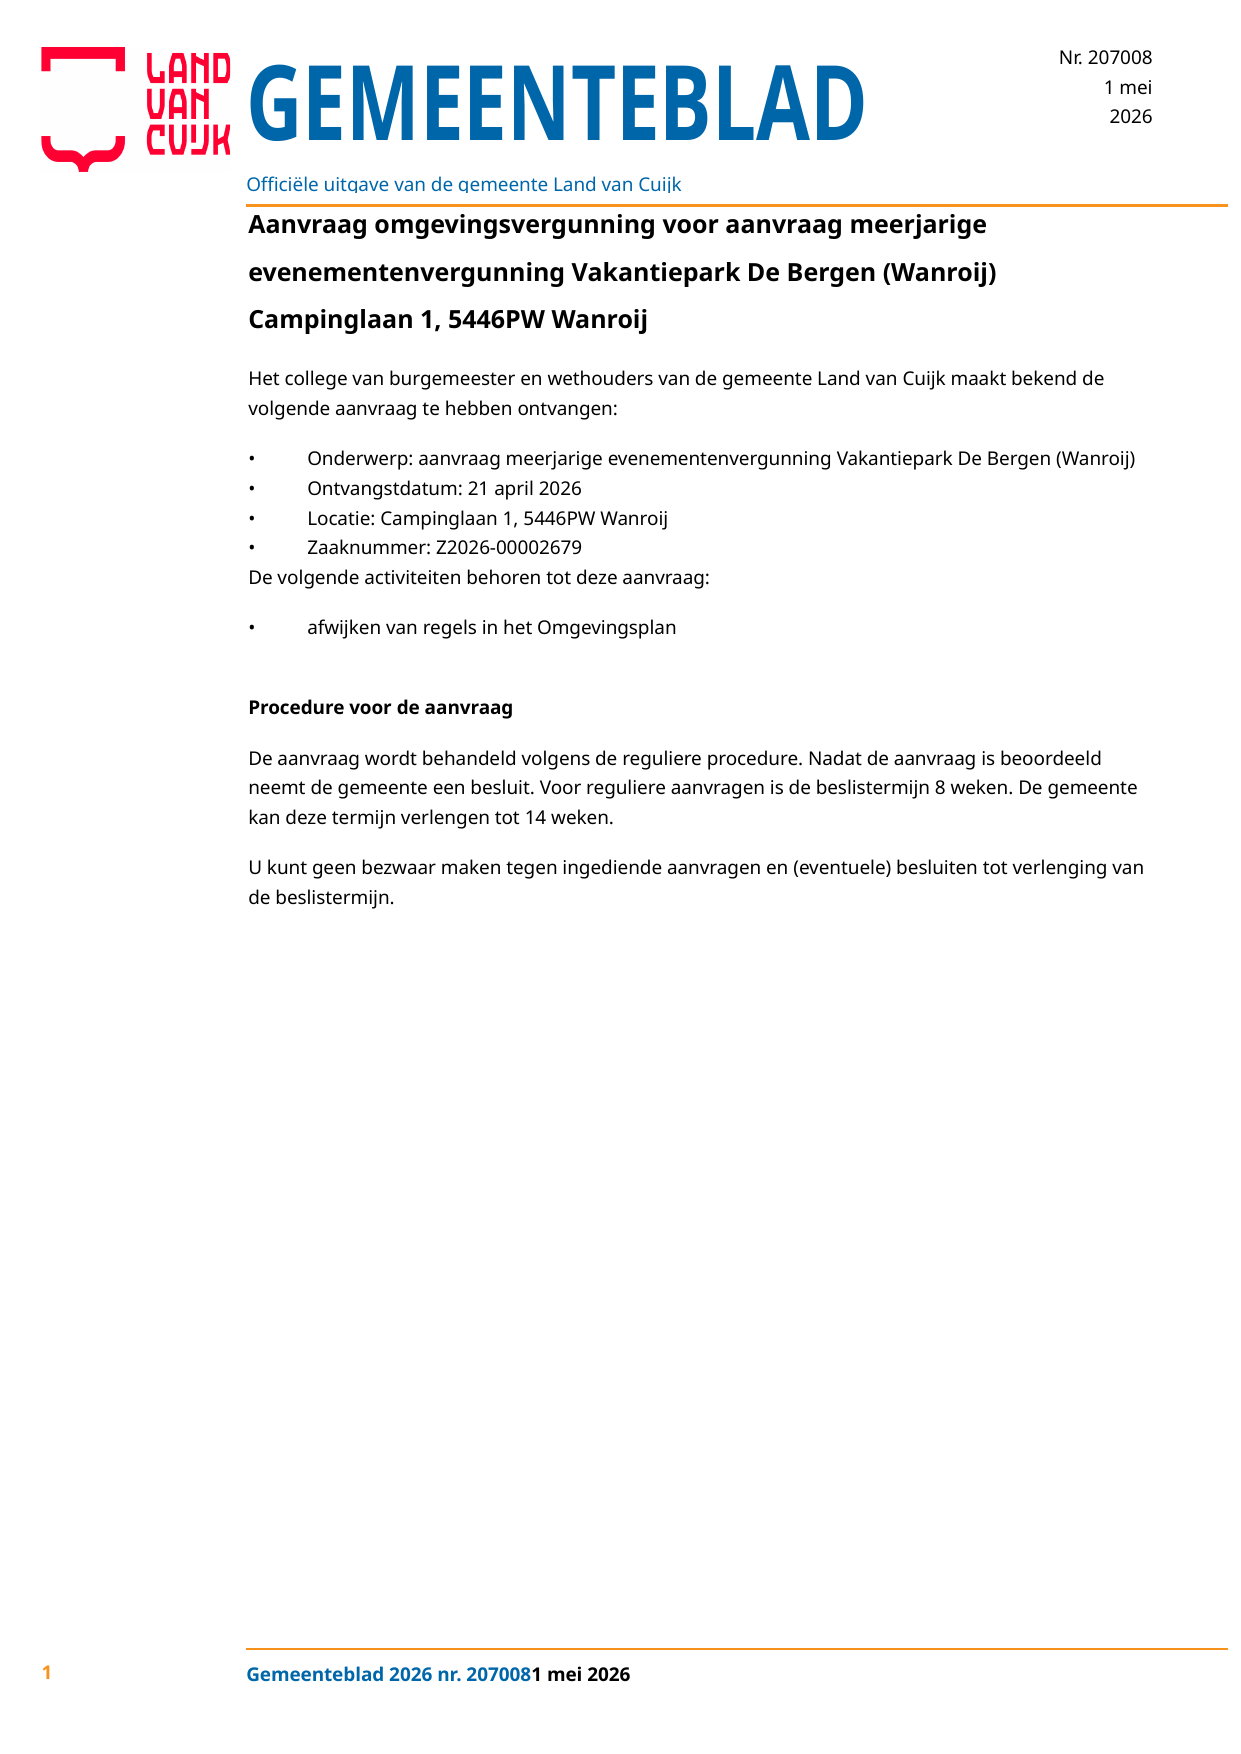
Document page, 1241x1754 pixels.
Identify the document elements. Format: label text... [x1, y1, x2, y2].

list afwijken van regels in het Omgevingsplan [248, 614, 1152, 640]
text De aanvraag wordt behandeld volgens de reguliere procedure. Nadat de aanvraag is beoordeeld neemt de gemeente een besluit. Voor reguliere aanvragen is de beslistermijn 8 weken. De gemeente kan deze termijn verlengen tot 14 weken. [248, 745, 1152, 829]
text Het college van burgemeester en wethouders van de gemeente Land van Cuijk maakt bekend de volgende aanvraag te hebben ontvangen: [248, 366, 1152, 421]
list Onderwerp: aanvraag meerjarige evenementenvergunning Vakantiepark De Bergen (Wanroij) [248, 446, 1152, 471]
text U kunt geen bezwaar maken tegen ingediende aanvragen en (eventuele) besluiten tot verlenging van de beslistermijn. [248, 854, 1152, 909]
text Aanvraag omgevingsvergunning voor aanvraag meerjarige evenementenvergunning Vakantiepark De Bergen (Wanroij) Campinglaan 1, 5446PW Wanroij [248, 207, 1152, 336]
picture [41, 47, 231, 172]
text Procedure voor de aanvraag [248, 694, 1152, 720]
text De volgende activiteiten behoren tot deze aanvraag: [248, 564, 1152, 589]
list Locatie: Campinglaan 1, 5446PW Wanroij [248, 505, 1152, 530]
list Ontvangstdatum: 21 april 2026 [248, 475, 1152, 501]
list Zaaknummer: Z2026-00002679 [248, 534, 1152, 560]
